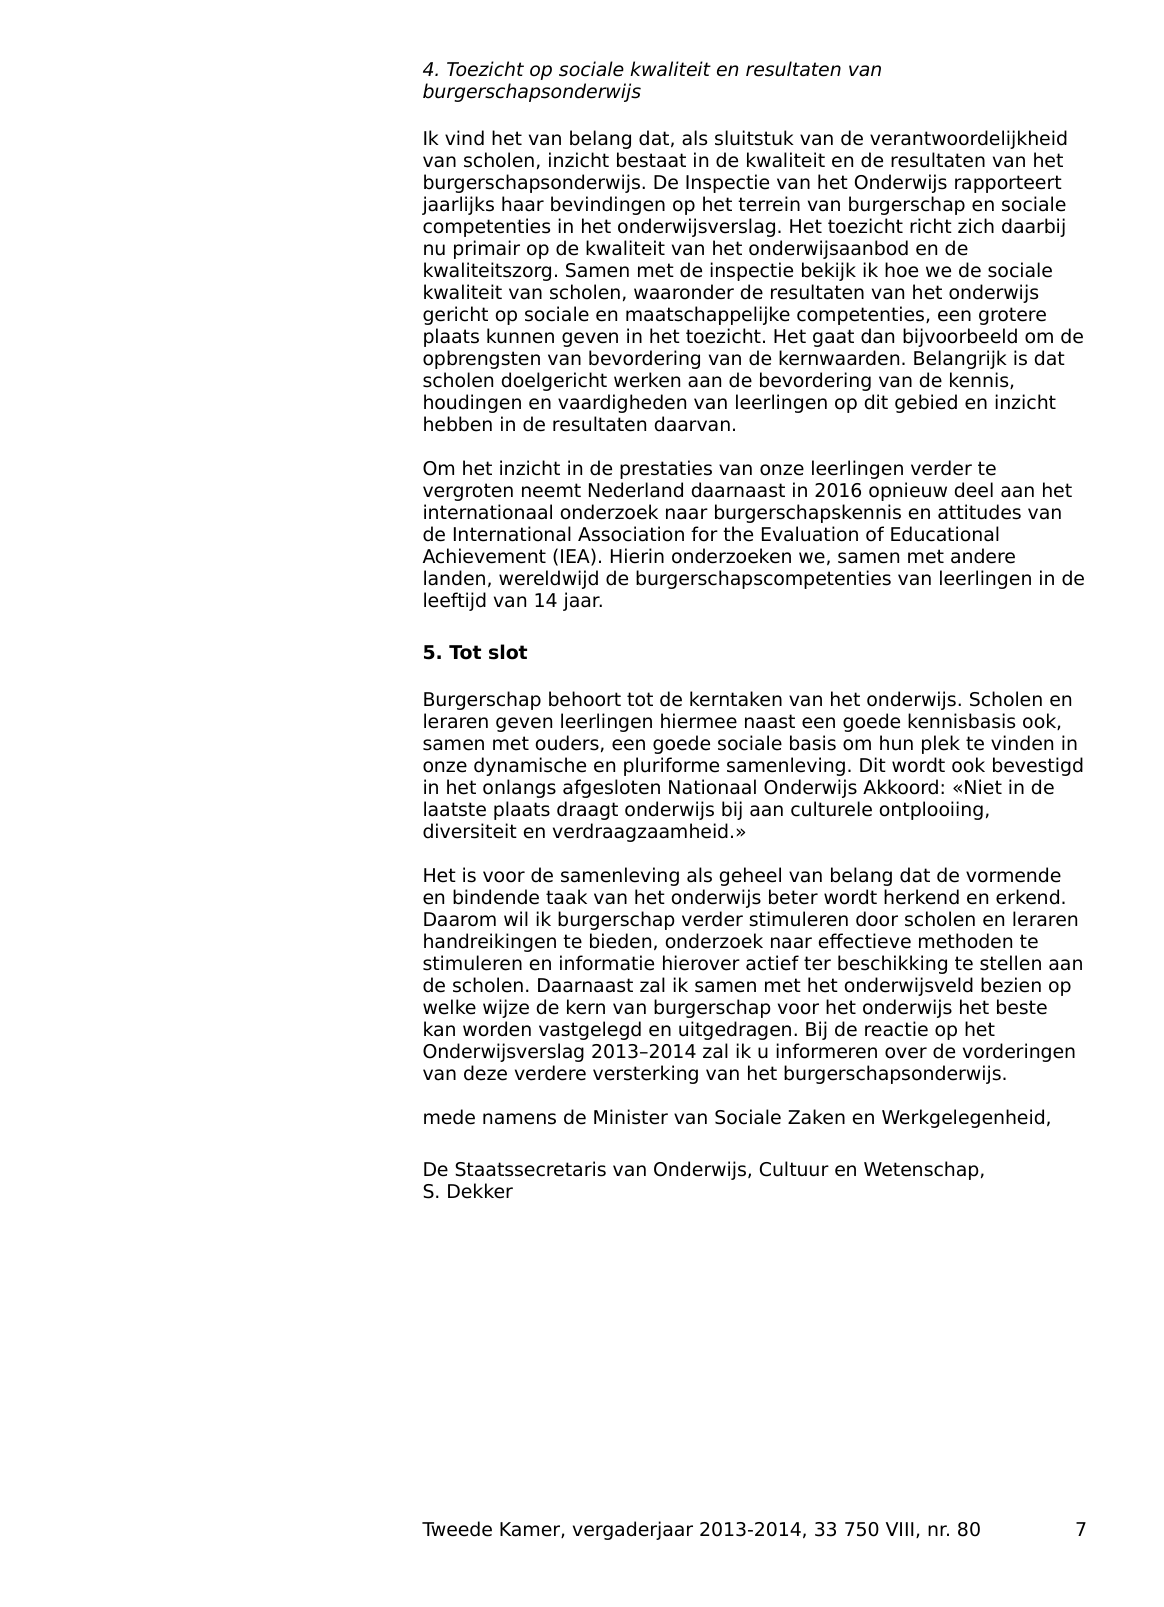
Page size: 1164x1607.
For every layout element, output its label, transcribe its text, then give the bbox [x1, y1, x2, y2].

text mede namens de Minister van Sociale Zaken en Werkgelegenheid, [422, 1107, 1087, 1129]
text De Staatssecretaris van Onderwijs, Cultuur en Wetenschap, S. Dekker [422, 1159, 1087, 1203]
text Burgerschap behoort tot de kerntaken van het onderwijs. Scholen en leraren geven leerlingen hiermee naast een goede kennisbasis ook, samen met ouders, een goede sociale basis om hun plek te vinden in onze dynamische en pluriforme samenleving. Dit wordt ook bevestigd in het onlangs afgesloten Nationaal Onderwijs Akkoord: «Niet in de laatste plaats draagt onderwijs bij aan culturele ontplooiing, diversiteit en verdraagzaamheid.» [422, 689, 1087, 843]
subtitle 4. Toezicht op sociale kwaliteit en resultaten van burgerschapsonderwijs [422, 59, 1087, 103]
text Om het inzicht in de prestaties van onze leerlingen verder te vergroten neemt Nederland daarnaast in 2016 opnieuw deel aan het internationaal onderzoek naar burgerschapskennis en attitudes van de International Association for the Evaluation of Educational Achievement (IEA). Hierin onderzoeken we, samen met andere landen, wereldwijd de burgerschapscompetenties van leerlingen in de leeftijd van 14 jaar. [422, 458, 1087, 612]
text Het is voor de samenleving als geheel van belang dat de vormende en bindende taak van het onderwijs beter wordt herkend en erkend. Daarom wil ik burgerschap verder stimuleren door scholen en leraren handreikingen te bieden, onderzoek naar effectieve methoden te stimuleren en informatie hierover actief ter beschikking te stellen aan de scholen. Daarnaast zal ik samen met het onderwijsveld bezien op welke wijze de kern van burgerschap voor het onderwijs het beste kan worden vastgelegd en uitgedragen. Bij de reactie op het Onderwijsverslag 2013–2014 zal ik u informeren over de vorderingen van deze verdere versterking van het burgerschapsonderwijs. [422, 865, 1087, 1084]
text Ik vind het van belang dat, als sluitstuk van de verantwoordelijkheid van scholen, inzicht bestaat in de kwaliteit en de resultaten van het burgerschapsonderwijs. De Inspectie van het Onderwijs rapporteert jaarlijks haar bevindingen op het terrein van burgerschap en sociale competenties in het onderwijsverslag. Het toezicht richt zich daarbij nu primair op de kwaliteit van het onderwijsaanbod en de kwaliteitszorg. Samen met de inspectie bekijk ik hoe we de sociale kwaliteit van scholen, waaronder de resultaten van het onderwijs gericht op sociale en maatschappelijke competenties, een grotere plaats kunnen geven in het toezicht. Het gaat dan bijvoorbeeld om de opbrengsten van bevordering van de kernwaarden. Belangrijk is dat scholen doelgericht werken aan de bevordering van de kennis, houdingen en vaardigheden van leerlingen op dit gebied en inzicht hebben in de resultaten daarvan. [422, 128, 1087, 436]
subtitle 5. Tot slot [422, 642, 1087, 664]
